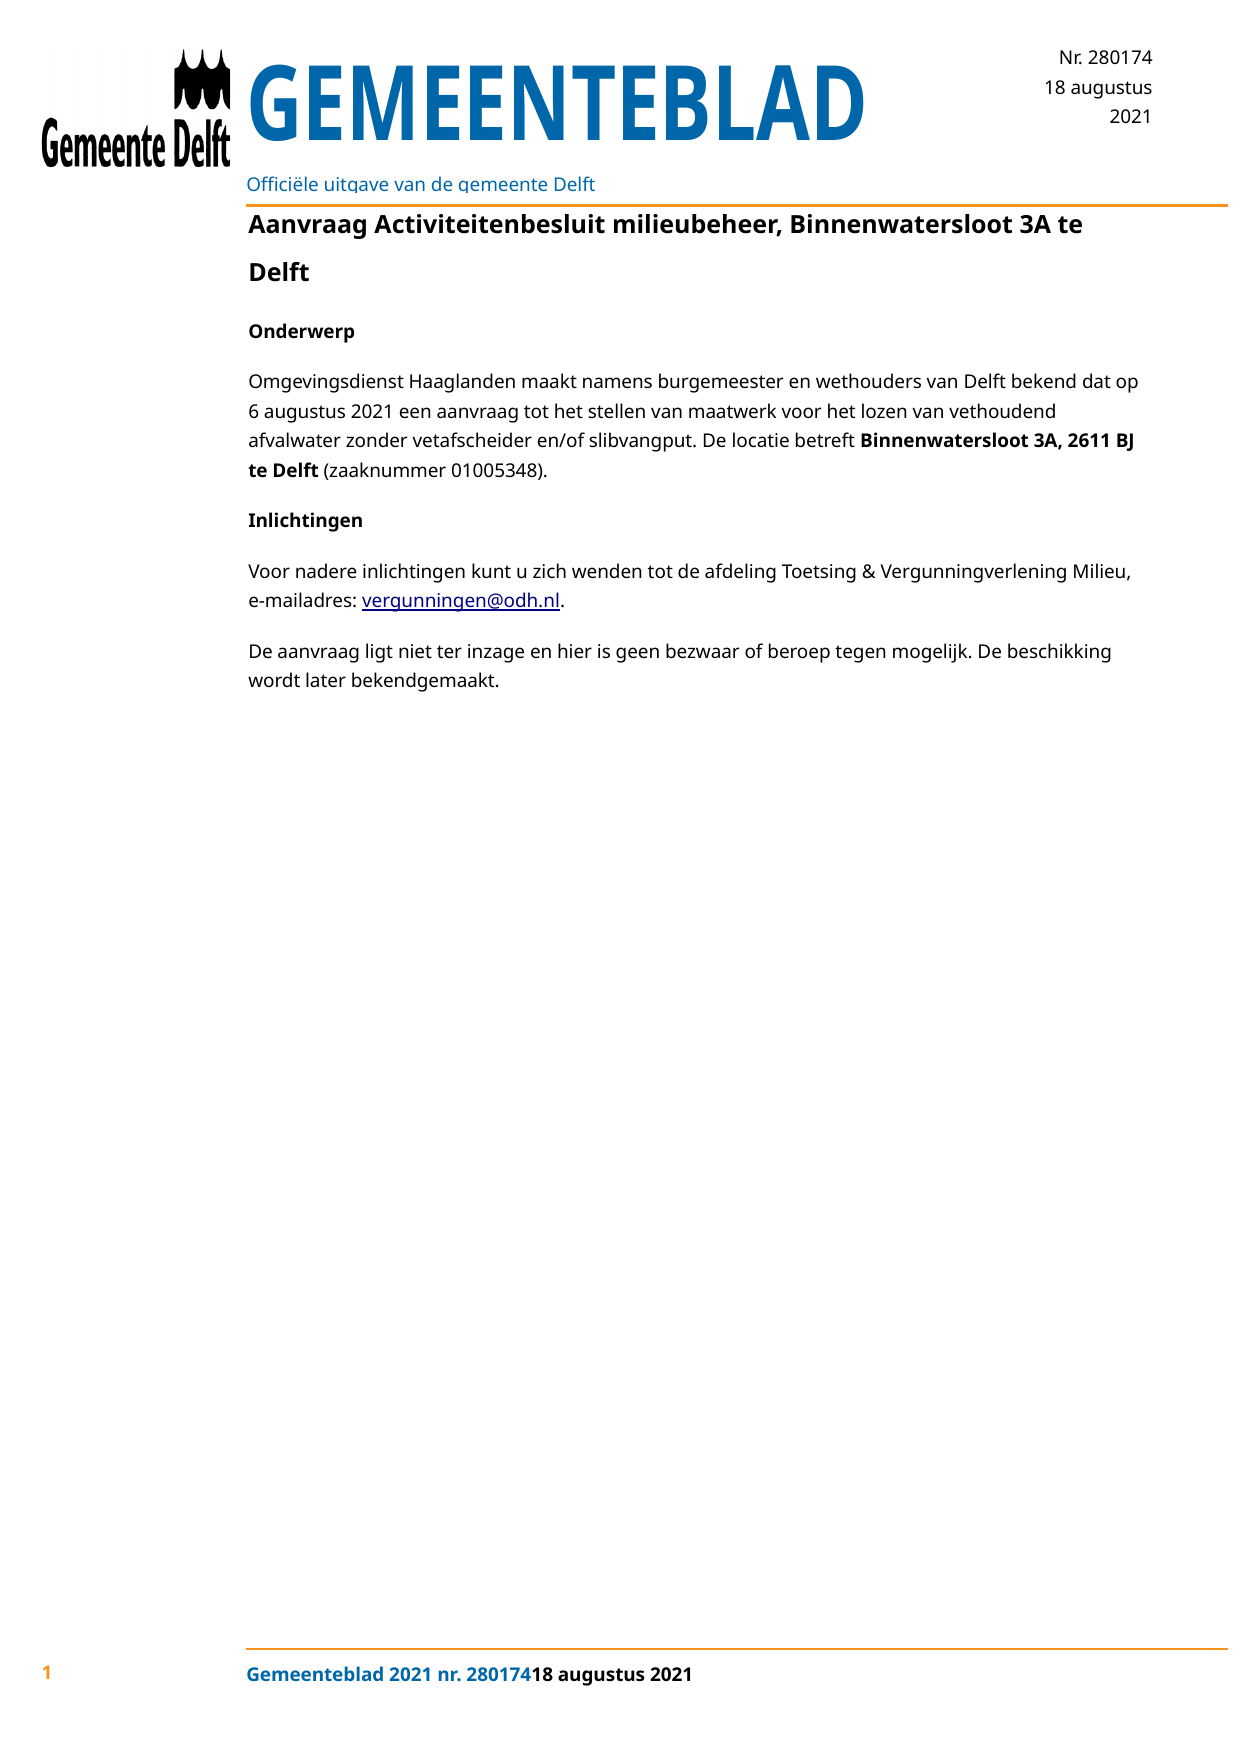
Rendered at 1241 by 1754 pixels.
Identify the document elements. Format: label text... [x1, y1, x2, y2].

text Voor nadere inlichtingen kunt u zich wenden tot de afdeling Toetsing & Vergunningverlening Milieu, e-mailadres: vergunningen@odh.nl. [248, 558, 1152, 613]
text Aanvraag Activiteitenbesluit milieubeheer, Binnenwatersloot 3A te Delft [248, 207, 1152, 288]
text De aanvraag ligt niet ter inzage en hier is geen bezwaar of beroep tegen mogelijk. De beschikking wordt later bekendgemaakt. [248, 638, 1152, 693]
text Inlichtingen [248, 507, 1152, 533]
picture [41, 47, 231, 172]
text Onderwerp [248, 318, 1152, 344]
text Omgevingsdienst Haaglanden maakt namens burgemeester en wethouders van Delft bekend dat op 6 augustus 2021 een aanvraag tot het stellen van maatwerk voor het lozen van vethoudend afvalwater zonder vetafscheider en/of slibvangput. De locatie betreft Binnenwatersloot 3A, 2611 BJ te Delft (zaaknummer 01005348). [248, 368, 1152, 483]
